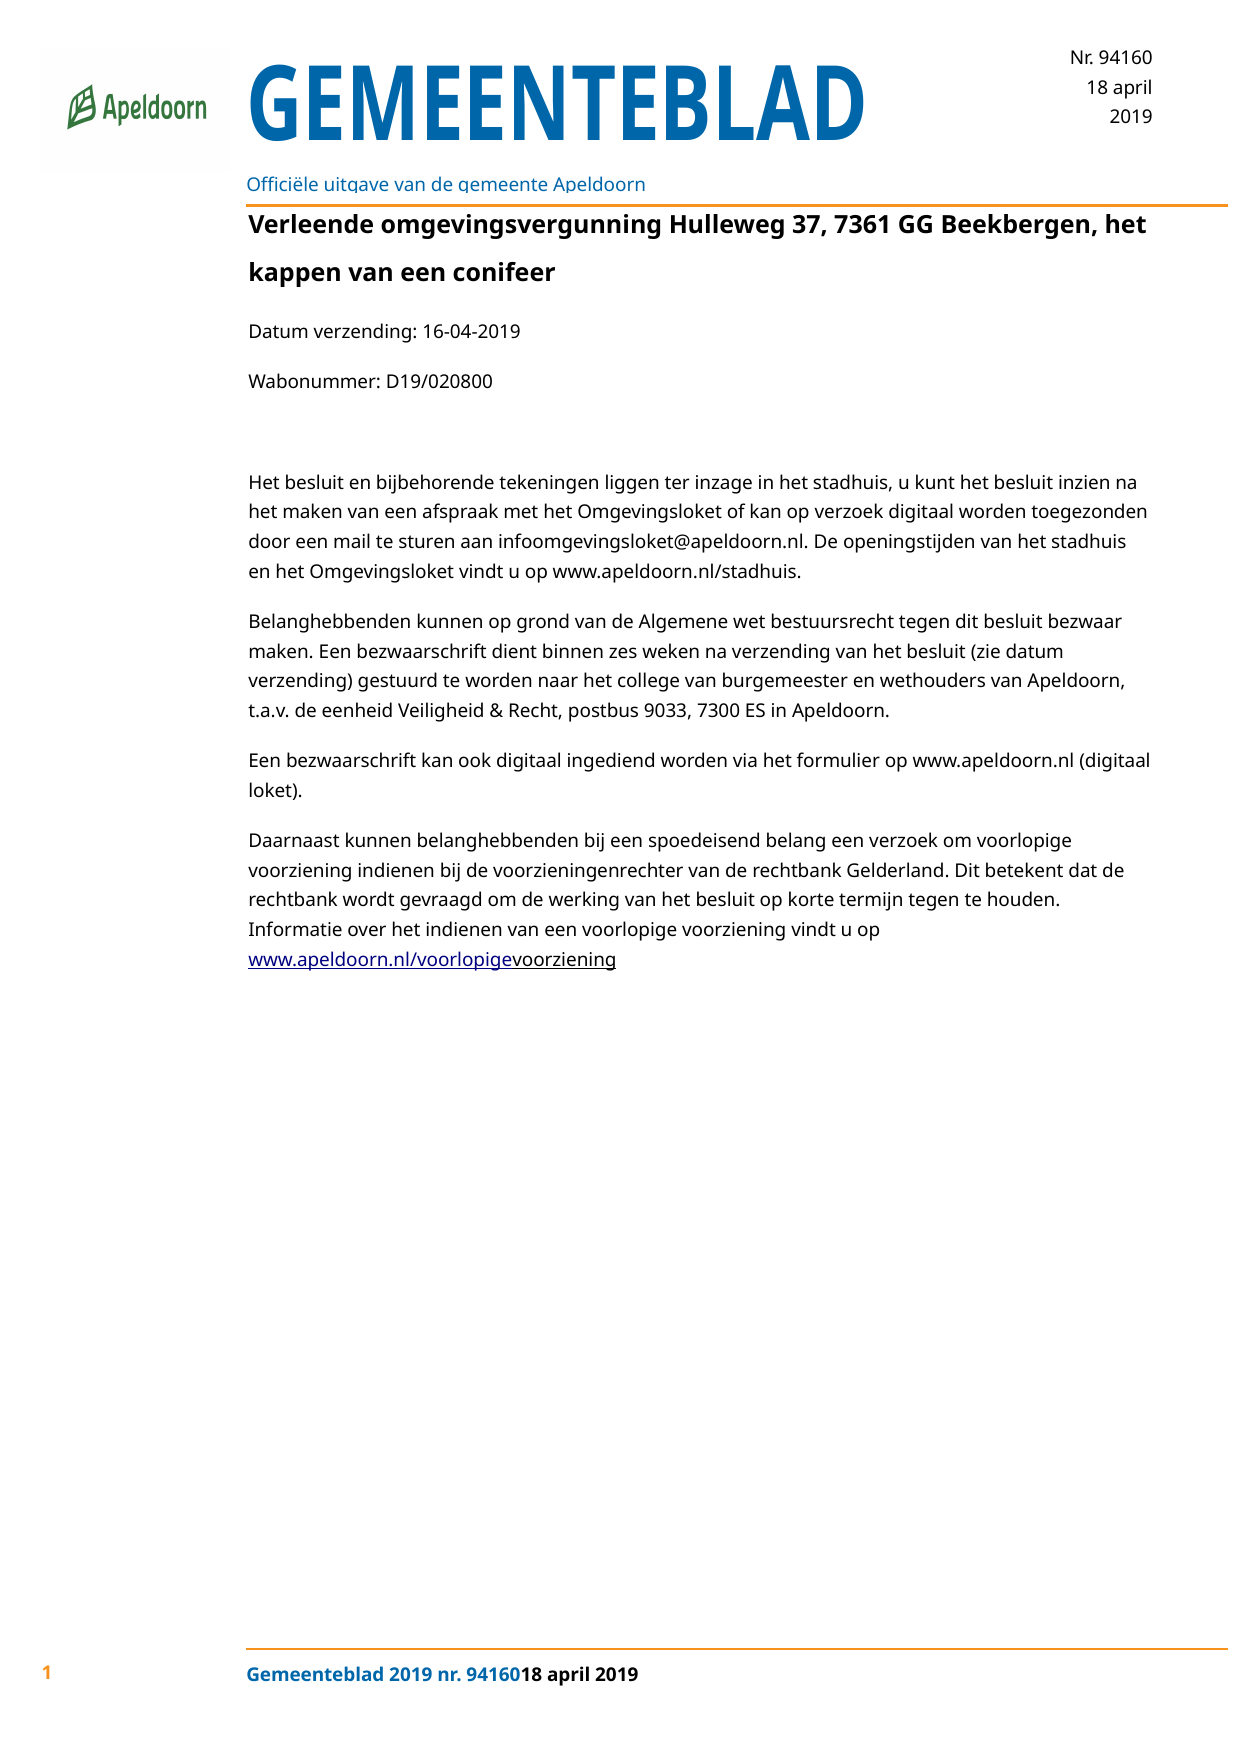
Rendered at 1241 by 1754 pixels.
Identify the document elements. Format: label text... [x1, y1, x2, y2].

picture [41, 47, 231, 172]
text Daarnaast kunnen belanghebbenden bij een spoedeisend belang een verzoek om voorlopige voorziening indienen bij de voorzieningenrechter van de rechtbank Gelderland. Dit betekent dat de rechtbank wordt gevraagd om de werking van het besluit op korte termijn tegen te houden. Informatie over het indienen van een voorlopige voorziening vindt u op www.apeldoorn.nl/voorlopigevoorziening [248, 827, 1152, 972]
text Wabonummer: D19/020800 [248, 368, 1152, 394]
text Een bezwaarschrift kan ook digitaal ingediend worden via het formulier op www.apeldoorn.nl (digitaal loket). [248, 747, 1152, 803]
text Datum verzending: 16-04-2019 [248, 318, 1152, 344]
text Belanghebbenden kunnen op grond van de Algemene wet bestuursrecht tegen dit besluit bezwaar maken. Een bezwaarschrift dient binnen zes weken na verzending van het besluit (zie datum verzending) gestuurd te worden naar het college van burgemeester en wethouders van Apeldoorn, t.a.v. de eenheid Veiligheid & Recht, postbus 9033, 7300 ES in Apeldoorn. [248, 608, 1152, 723]
text Verleende omgevingsvergunning Hulleweg 37, 7361 GG Beekbergen, het kappen van een conifeer [248, 207, 1152, 288]
text Het besluit en bijbehorende tekeningen liggen ter inzage in het stadhuis, u kunt het besluit inzien na het maken van een afspraak met het Omgevingsloket of kan op verzoek digitaal worden toegezonden door een mail te sturen aan infoomgevingsloket@apeldoorn.nl. De openingstijden van het stadhuis en het Omgevingsloket vindt u op www.apeldoorn.nl/stadhuis. [248, 469, 1152, 584]
